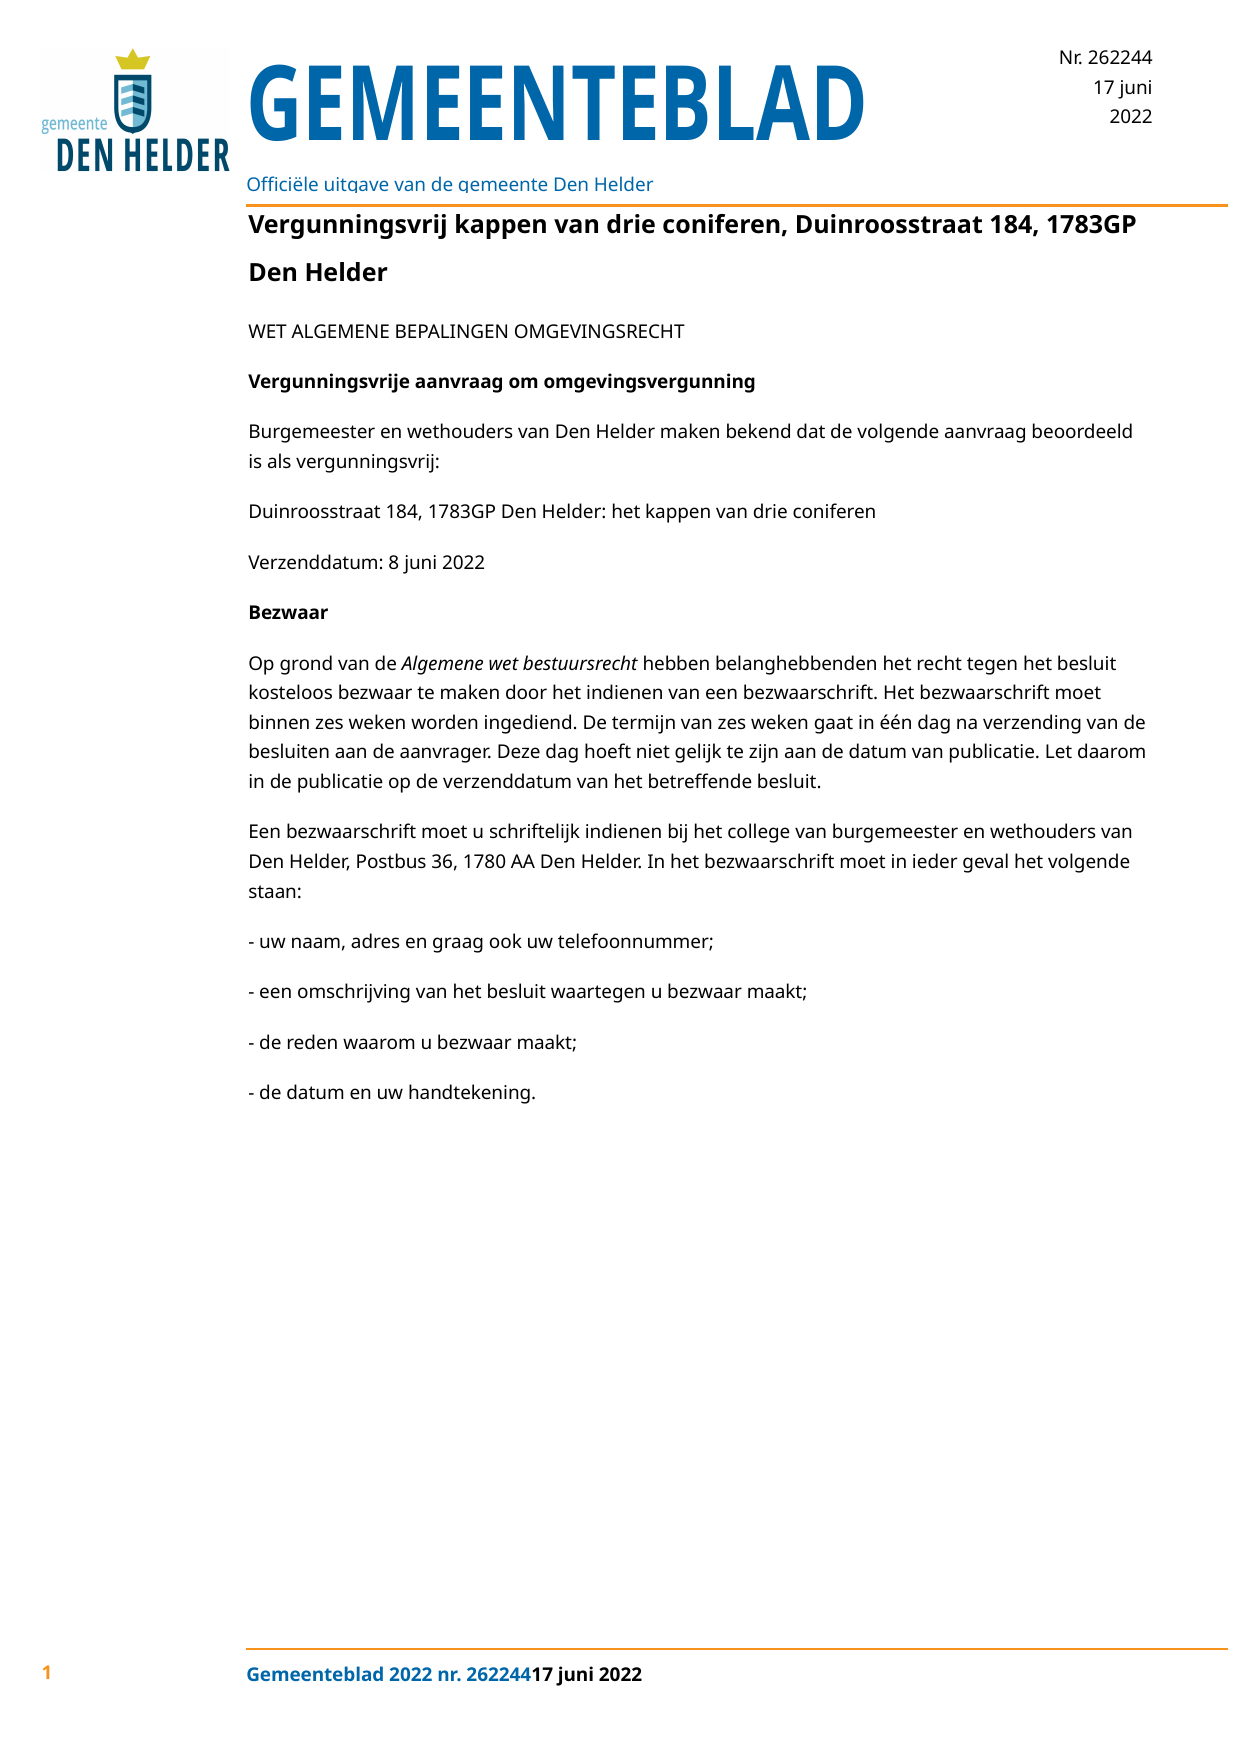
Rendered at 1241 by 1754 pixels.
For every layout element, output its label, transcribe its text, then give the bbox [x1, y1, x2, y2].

text Op grond van de Algemene wet bestuursrecht hebben belanghebbenden het recht tegen het besluit kosteloos bezwaar te maken door het indienen van een bezwaarschrift. Het bezwaarschrift moet binnen zes weken worden ingediend. De termijn van zes weken gaat in één dag na verzending van de besluiten aan de aanvrager. Deze dag hoeft niet gelijk te zijn aan de datum van publicatie. Let daarom in de publicatie op de verzenddatum van het betreffende besluit. [248, 650, 1152, 794]
text Duinroosstraat 184, 1783GP Den Helder: het kappen van drie coniferen [248, 499, 1152, 524]
text - uw naam, adres en graag ook uw telefoonnummer; [248, 928, 1152, 954]
text Een bezwaarschrift moet u schriftelijk indienen bij het college van burgemeester en wethouders van Den Helder, Postbus 36, 1780 AA Den Helder. In het bezwaarschrift moet in ieder geval het volgende staan: [248, 819, 1152, 904]
text - een omschrijving van het besluit waartegen u bezwaar maakt; [248, 979, 1152, 1004]
picture [182, 144, 187, 165]
picture [220, 160, 224, 172]
picture [41, 47, 231, 172]
text Vergunningsvrij kappen van drie coniferen, Duinroosstraat 184, 1783GP Den Helder [248, 207, 1152, 288]
text Bezwaar [248, 599, 1152, 625]
picture [63, 144, 68, 165]
text Verzenddatum: 8 juni 2022 [248, 549, 1152, 575]
picture [130, 157, 135, 172]
text - de reden waarom u bezwaar maakt; [248, 1029, 1152, 1055]
text Vergunningsvrije aanvraag om omgevingsvergunning [248, 368, 1152, 394]
picture [100, 154, 106, 172]
text - de datum en uw handtekening. [248, 1079, 1152, 1105]
text Burgemeester en wethouders van Den Helder maken bekend dat de volgende aanvraag beoordeeld is als vergunningsvrij: [248, 419, 1152, 474]
text WET ALGEMENE BEPALINGEN OMGEVINGSRECHT [248, 318, 1152, 344]
